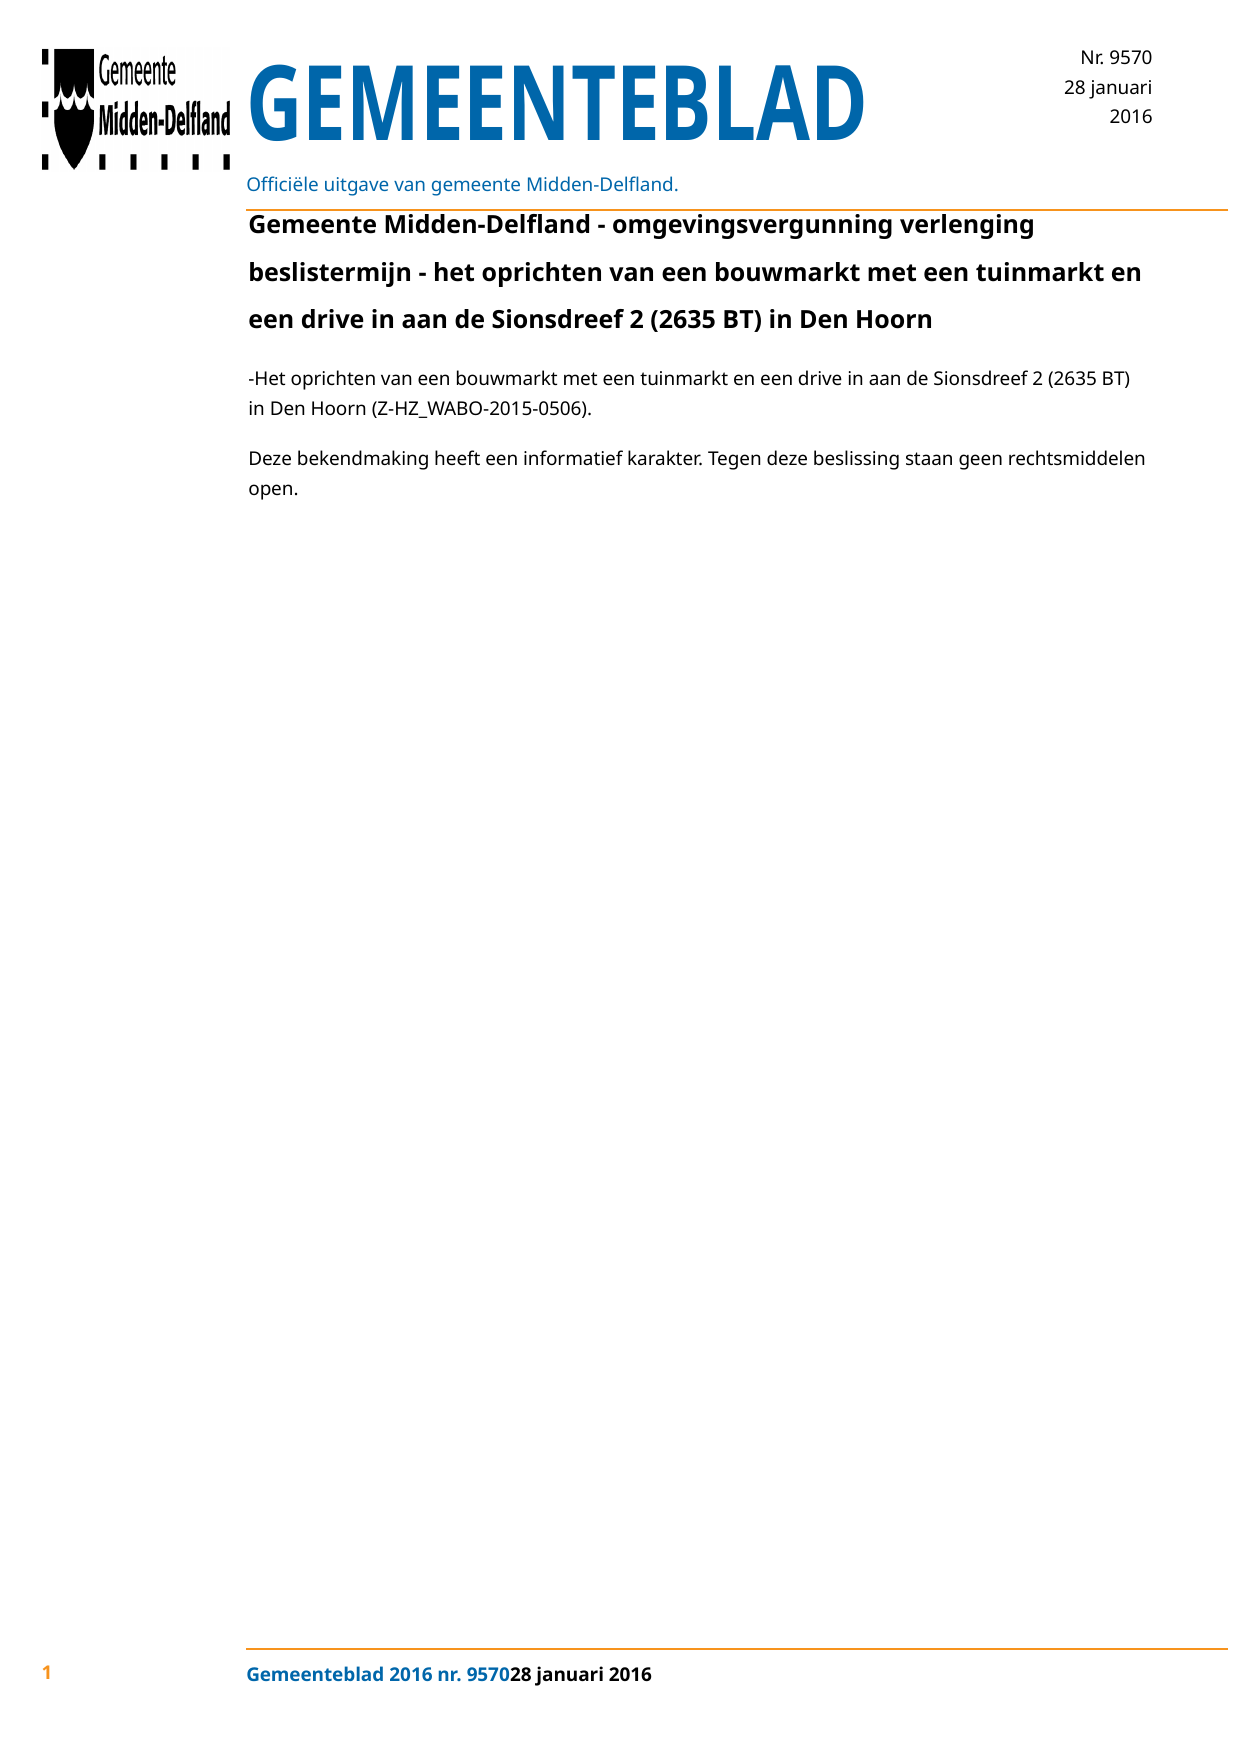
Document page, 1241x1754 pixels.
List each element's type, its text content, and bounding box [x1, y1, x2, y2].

text Deze bekendmaking heeft een informatief karakter. Tegen deze beslissing staan geen rechtsmiddelen open. [248, 446, 1152, 501]
text -Het oprichten van een bouwmarkt met een tuinmarkt en een drive in aan de Sionsdreef 2 (2635 BT) in Den Hoorn (Z-HZ_WABO-2015-0506). [248, 366, 1152, 421]
text Gemeente Midden-Delfland - omgevingsvergunning verlenging beslistermijn - het oprichten van een bouwmarkt met een tuinmarkt en een drive in aan de Sionsdreef 2 (2635 BT) in Den Hoorn [248, 211, 1152, 336]
picture [41, 47, 231, 172]
